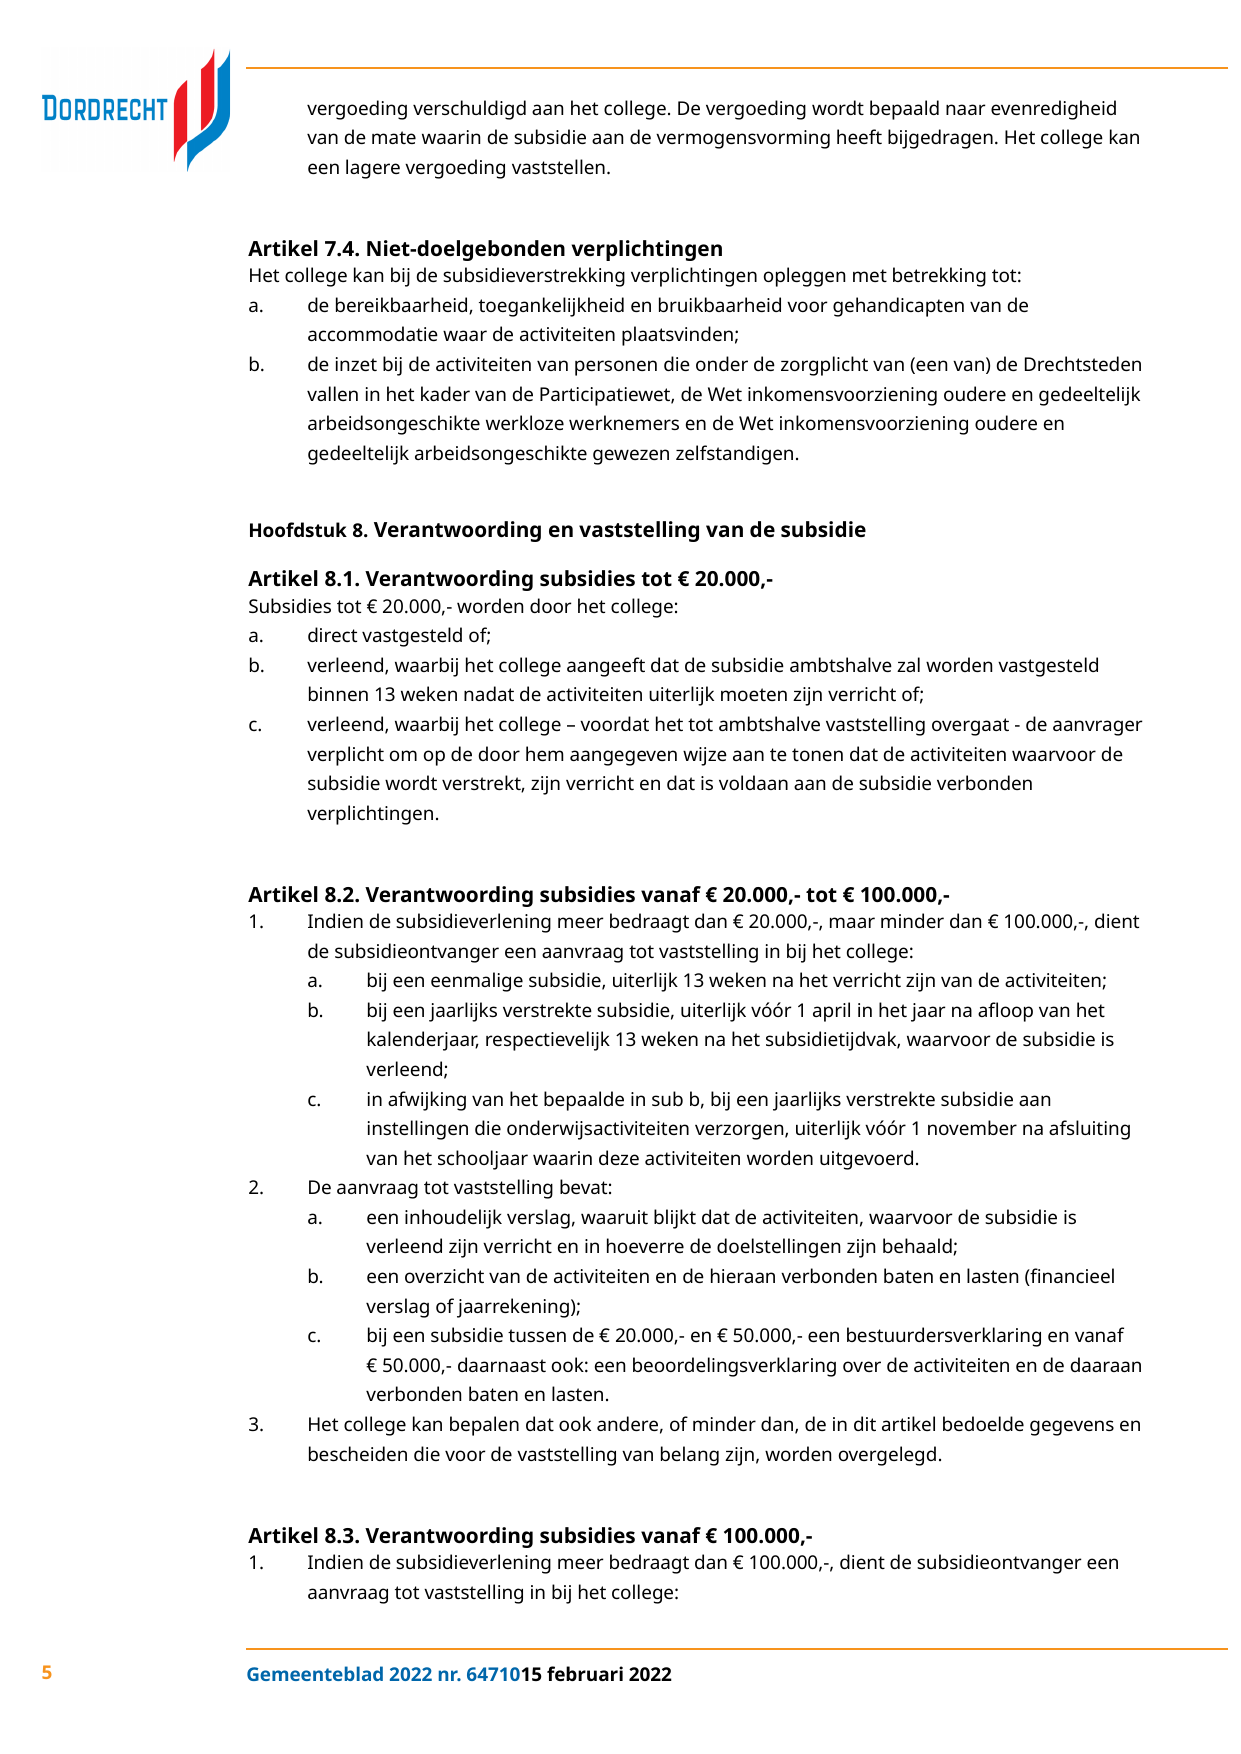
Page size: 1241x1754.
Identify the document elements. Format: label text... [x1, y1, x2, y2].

list bij een eenmalige subsidie, uiterlijk 13 weken na het verricht zijn van de activiteiten; [307, 967, 1152, 993]
text Hoofdstuk 8. Verantwoording en vaststelling van de subsidie [248, 515, 1152, 543]
text Artikel 8.2. Verantwoording subsidies vanaf € 20.000,- tot € 100.000,- [248, 880, 1152, 908]
list Indien de subsidieverlening meer bedraagt dan € 20.000,-, maar minder dan € 100.000,-, dient de subsidieontvanger een aanvraag tot vaststelling in bij het college: [248, 908, 1152, 964]
list De aanvraag tot vaststelling bevat: [248, 1174, 1152, 1200]
list bij een subsidie tussen de € 20.000,- en € 50.000,- een bestuurdersverklaring en vanaf € 50.000,- daarnaast ook: een beoordelingsverklaring over de activiteiten en de daaraan verbonden baten en lasten. [307, 1322, 1152, 1407]
text Artikel 7.4. Niet-doelgebonden verplichtingen [248, 234, 1152, 262]
list een inhoudelijk verslag, waaruit blijkt dat de activiteiten, waarvoor de subsidie is verleend zijn verricht en in hoeverre de doelstellingen zijn behaald; [307, 1204, 1152, 1259]
text Het college kan bij de subsidieverstrekking verplichtingen opleggen met betrekking tot: [248, 262, 1152, 288]
list verleend, waarbij het college – voordat het tot ambtshalve vaststelling overgaat - de aanvrager verplicht om op de door hem aangegeven wijze aan te tonen dat de activiteiten waarvoor de subsidie wordt verstrekt, zijn verricht en dat is voldaan aan de subsidie verbonden verplichtingen. [248, 711, 1152, 826]
list de inzet bij de activiteiten van personen die onder de zorgplicht van (een van) de Drechtsteden vallen in het kader van de Participatiewet, de Wet inkomensvoorziening oudere en gedeeltelijk arbeidsongeschikte werkloze werknemers en de Wet inkomensvoorziening oudere en gedeeltelijk arbeidsongeschikte gewezen zelfstandigen. [248, 351, 1152, 466]
text Artikel 8.1. Verantwoording subsidies tot € 20.000,- [248, 564, 1152, 593]
picture [41, 47, 231, 172]
text Artikel 8.3. Verantwoording subsidies vanaf € 100.000,- [248, 1521, 1152, 1549]
list de bereikbaarheid, toegankelijkheid en bruikbaarheid voor gehandicapten van de accommodatie waar de activiteiten plaatsvinden; [248, 292, 1152, 347]
list een overzicht van de activiteiten en de hieraan verbonden baten en lasten (financieel verslag of jaarrekening); [307, 1263, 1152, 1319]
list in afwijking van het bepaalde in sub b, bij een jaarlijks verstrekte subsidie aan instellingen die onderwijsactiviteiten verzorgen, uiterlijk vóór 1 november na afsluiting van het schooljaar waarin deze activiteiten worden uitgevoerd. [307, 1086, 1152, 1171]
list Indien de subsidieverlening meer bedraagt dan € 100.000,-, dient de subsidieontvanger een aanvraag tot vaststelling in bij het college: [248, 1549, 1152, 1604]
list bij een jaarlijks verstrekte subsidie, uiterlijk vóór 1 april in het jaar na afloop van het kalenderjaar, respectievelijk 13 weken na het subsidietijdvak, waarvoor de subsidie is verleend; [307, 997, 1152, 1082]
list Het college kan bepalen dat ook andere, of minder dan, de in dit artikel bedoelde gegevens en bescheiden die voor de vaststelling van belang zijn, worden overgelegd. [248, 1411, 1152, 1467]
list direct vastgesteld of; [248, 622, 1152, 648]
list vergoeding verschuldigd aan het college. De vergoeding wordt bepaald naar evenredigheid van de mate waarin de subsidie aan de vermogensvorming heeft bijgedragen. Het college kan een lagere vergoeding vaststellen. [248, 95, 1152, 180]
text Subsidies tot € 20.000,- worden door het college: [248, 593, 1152, 618]
list verleend, waarbij het college aangeeft dat de subsidie ambtshalve zal worden vastgesteld binnen 13 weken nadat de activiteiten uiterlijk moeten zijn verricht of; [248, 652, 1152, 707]
